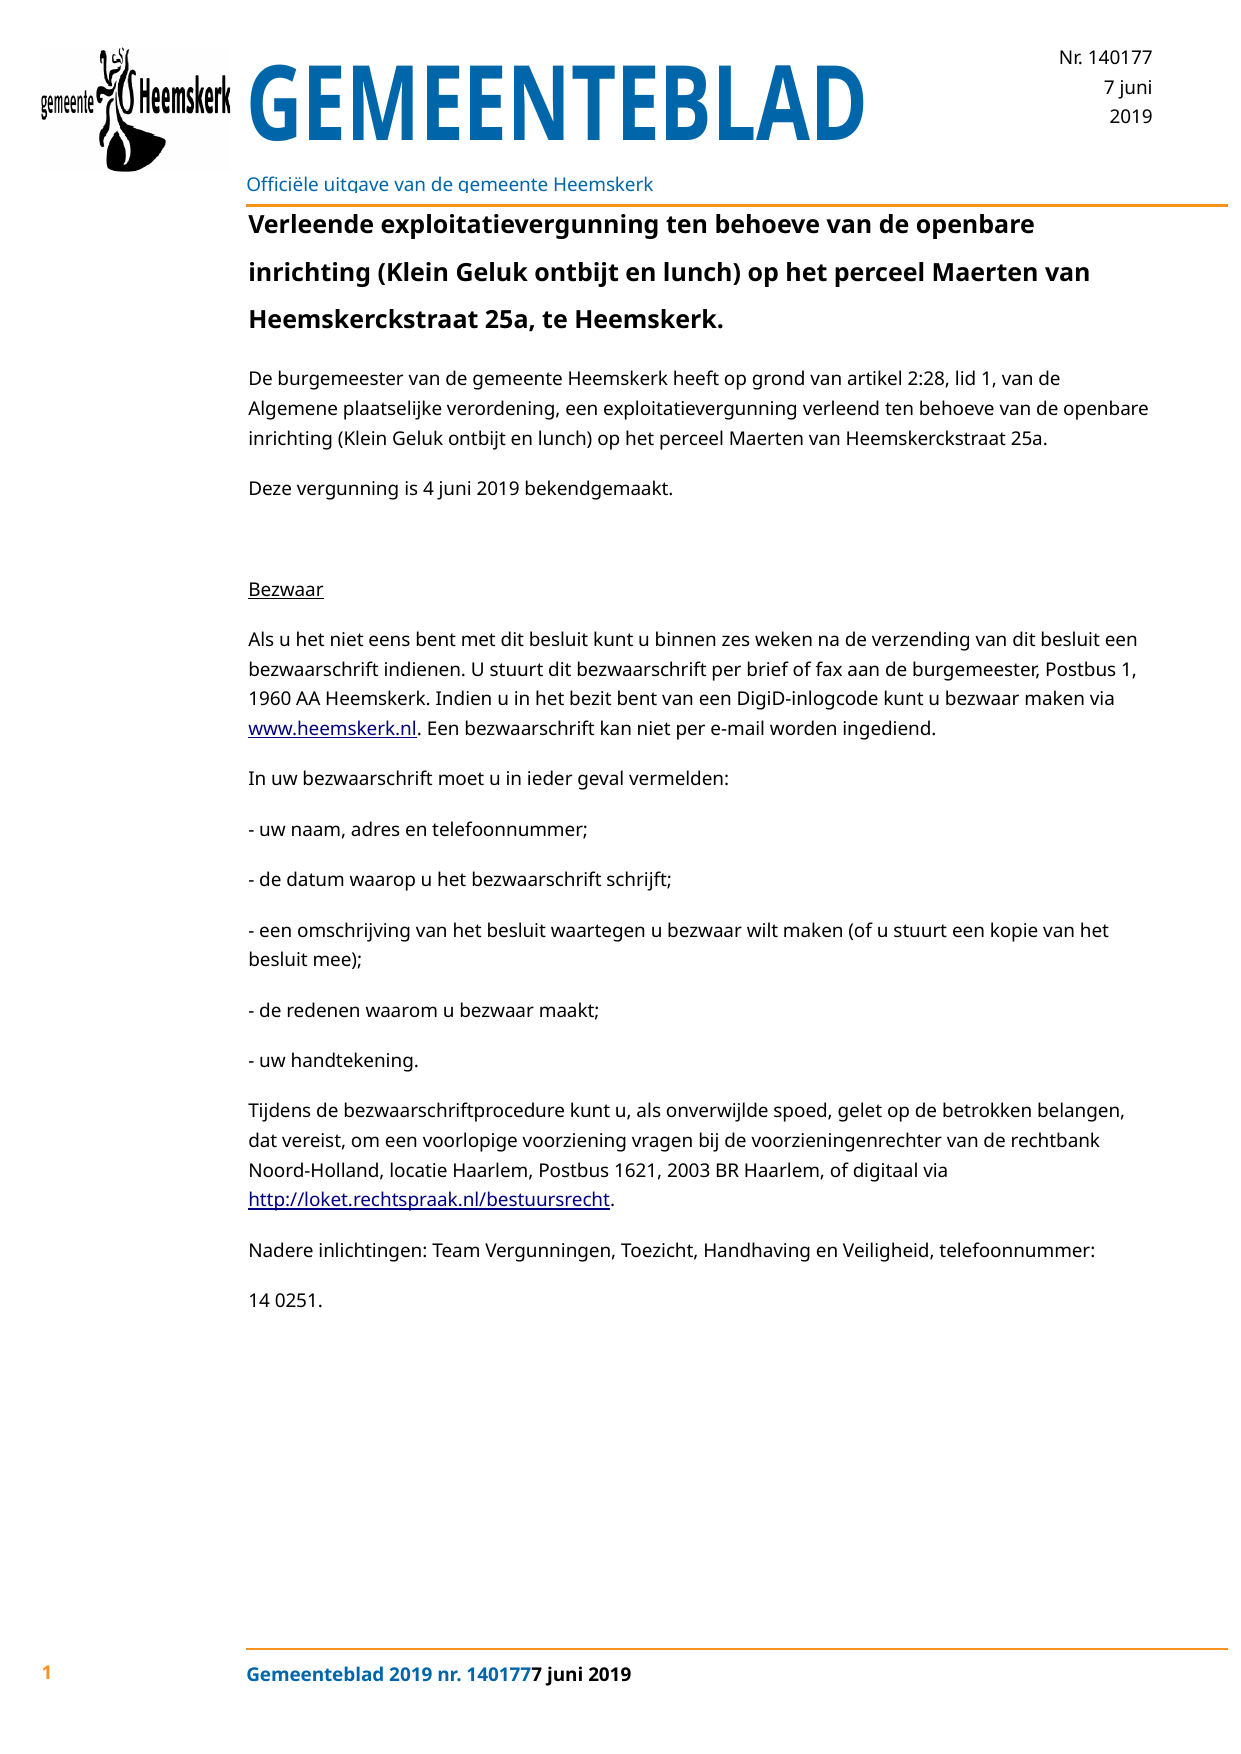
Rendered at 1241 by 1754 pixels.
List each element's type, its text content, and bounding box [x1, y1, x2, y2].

text De burgemeester van de gemeente Heemskerk heeft op grond van artikel 2:28, lid 1, van de Algemene plaatselijke verordening, een exploitatievergunning verleend ten behoeve van de openbare inrichting (Klein Geluk ontbijt en lunch) op het perceel Maerten van Heemskerckstraat 25a. [248, 366, 1152, 450]
picture [41, 47, 231, 172]
text Tijdens de bezwaarschriftprocedure kunt u, als onverwijlde spoed, gelet op de betrokken belangen, dat vereist, om een voorlopige voorziening vragen bij de voorzieningenrechter van de rechtbank Noord-Holland, locatie Haarlem, Postbus 1621, 2003 BR Haarlem, of digitaal via http://loket.rechtspraak.nl/bestuursrecht. [248, 1098, 1152, 1212]
text Als u het niet eens bent met dit besluit kunt u binnen zes weken na de verzending van dit besluit een bezwaarschrift indienen. U stuurt dit bezwaarschrift per brief of fax aan de burgemeester, Postbus 1, 1960 AA Heemskerk. Indien u in het bezit bent van een DigiD-inlogcode kunt u bezwaar maken via www.heemskerk.nl. Een bezwaarschrift kan niet per e-mail worden ingediend. [248, 626, 1152, 741]
text - een omschrijving van het besluit waartegen u bezwaar wilt maken (of u stuurt een kopie van het besluit mee); [248, 917, 1152, 972]
text Bezwaar [248, 576, 1152, 602]
text 14 0251. [248, 1287, 1152, 1313]
text - uw naam, adres en telefoonnummer; [248, 816, 1152, 842]
text - uw handtekening. [248, 1047, 1152, 1073]
text Deze vergunning is 4 juni 2019 bekendgemaakt. [248, 475, 1152, 501]
text - de datum waarop u het bezwaarschrift schrijft; [248, 866, 1152, 892]
text Nadere inlichtingen: Team Vergunningen, Toezicht, Handhaving en Veiligheid, telefoonnummer: [248, 1237, 1152, 1262]
text Verleende exploitatievergunning ten behoeve van de openbare inrichting (Klein Geluk ontbijt en lunch) op het perceel Maerten van Heemskerckstraat 25a, te Heemskerk. [248, 207, 1152, 336]
text - de redenen waarom u bezwaar maakt; [248, 997, 1152, 1022]
text In uw bezwaarschrift moet u in ieder geval vermelden: [248, 766, 1152, 791]
